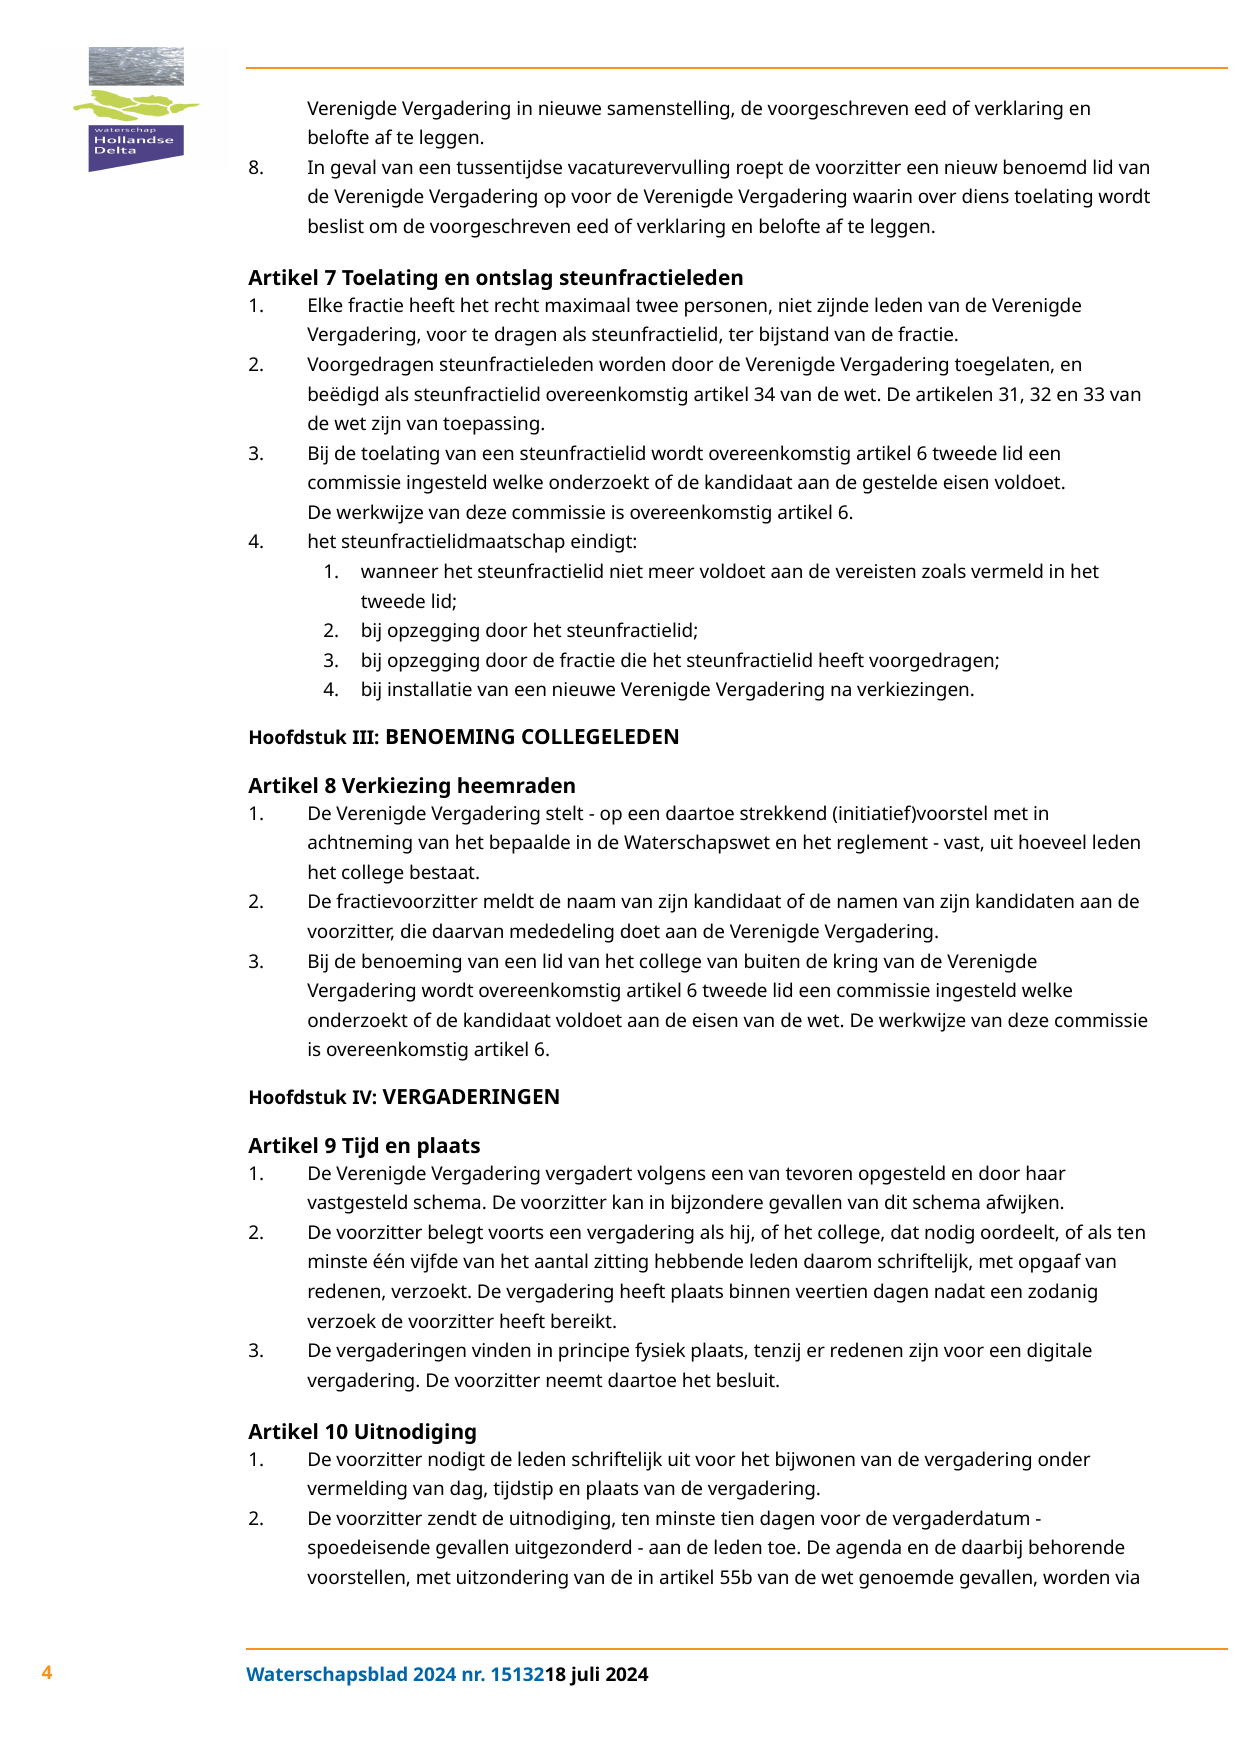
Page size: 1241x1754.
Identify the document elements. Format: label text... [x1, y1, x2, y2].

picture [41, 47, 231, 172]
list De Verenigde Vergadering stelt - op een daartoe strekkend (initiatief)voorstel met in achtneming van het bepaalde in de Waterschapswet en het reglement - vast, uit hoeveel leden het college bestaat. [248, 800, 1152, 885]
list De voorzitter nodigt de leden schriftelijk uit voor het bijwonen van de vergadering onder vermelding van dag, tijdstip en plaats van de vergadering. [248, 1446, 1152, 1501]
list Bij de toelating van een steunfractielid wordt overeenkomstig artikel 6 tweede lid een commissie ingesteld welke onderzoekt of de kandidaat aan de gestelde eisen voldoet. [248, 440, 1152, 495]
list De voorzitter belegt voorts een vergadering als hij, of het college, dat nodig oordeelt, of als ten minste één vijfde van het aantal zitting hebbende leden daarom schriftelijk, met opgaaf van redenen, verzoekt. De vergadering heeft plaats binnen veertien dagen nadat een zodanig verzoek de voorzitter heeft bereikt. [248, 1219, 1152, 1333]
text Hoofdstuk III: BENOEMING COLLEGELEDEN [248, 722, 1152, 751]
list De werkwijze van deze commissie is overeenkomstig artikel 6. [248, 499, 1152, 525]
list De vergaderingen vinden in principe fysiek plaats, tenzij er redenen zijn voor een digitale vergadering. De voorzitter neemt daartoe het besluit. [248, 1337, 1152, 1393]
list Voorgedragen steunfractieleden worden door de Verenigde Vergadering toegelaten, en beëdigd als steunfractielid overeenkomstig artikel 34 van de wet. De artikelen 31, 32 en 33 van de wet zijn van toepassing. [248, 351, 1152, 436]
list het steunfractielidmaatschap eindigt: [248, 529, 1152, 554]
list bij opzegging door de fractie die het steunfractielid heeft voorgedragen; [323, 647, 1152, 673]
list De fractievoorzitter meldt de naam van zijn kandidaat of de namen van zijn kandidaten aan de voorzitter, die daarvan mededeling doet aan de Verenigde Vergadering. [248, 889, 1152, 944]
list De Verenigde Vergadering vergadert volgens een van tevoren opgesteld en door haar vastgesteld schema. De voorzitter kan in bijzondere gevallen van dit schema afwijken. [248, 1160, 1152, 1215]
list bij installatie van een nieuwe Verenigde Vergadering na verkiezingen. [323, 677, 1152, 702]
list De voorzitter zendt de uitnodiging, ten minste tien dagen voor de vergaderdatum - spoedeisende gevallen uitgezonderd - aan de leden toe. De agenda en de daarbij behorende voorstellen, met uitzondering van de in artikel 55b van de wet genoemde gevallen, worden via [248, 1505, 1152, 1590]
list Verenigde Vergadering in nieuwe samenstelling, de voorgeschreven eed of verklaring en belofte af te leggen. [248, 95, 1152, 150]
list Bij de benoeming van een lid van het college van buiten de kring van de Verenigde Vergadering wordt overeenkomstig artikel 6 tweede lid een commissie ingesteld welke onderzoekt of de kandidaat voldoet aan de eisen van de wet. De werkwijze van deze commissie is overeenkomstig artikel 6. [248, 948, 1152, 1062]
list In geval van een tussentijdse vacaturevervulling roept de voorzitter een nieuw benoemd lid van de Verenigde Vergadering op voor de Verenigde Vergadering waarin over diens toelating wordt beslist om de voorgeschreven eed of verklaring en belofte af te leggen. [248, 154, 1152, 239]
text Artikel 10 Uitnodiging [248, 1417, 1152, 1446]
text Artikel 7 Toelating en ontslag steunfractieleden [248, 263, 1152, 292]
list Elke fractie heeft het recht maximaal twee personen, niet zijnde leden van de Verenigde Vergadering, voor te dragen als steunfractielid, ter bijstand van de fractie. [248, 292, 1152, 347]
list wanneer het steunfractielid niet meer voldoet aan de vereisten zoals vermeld in het tweede lid; [323, 558, 1152, 613]
list bij opzegging door het steunfractielid; [323, 617, 1152, 643]
text Hoofdstuk IV: VERGADERINGEN [248, 1082, 1152, 1111]
text Artikel 9 Tijd en plaats [248, 1131, 1152, 1160]
text Artikel 8 Verkiezing heemraden [248, 771, 1152, 800]
